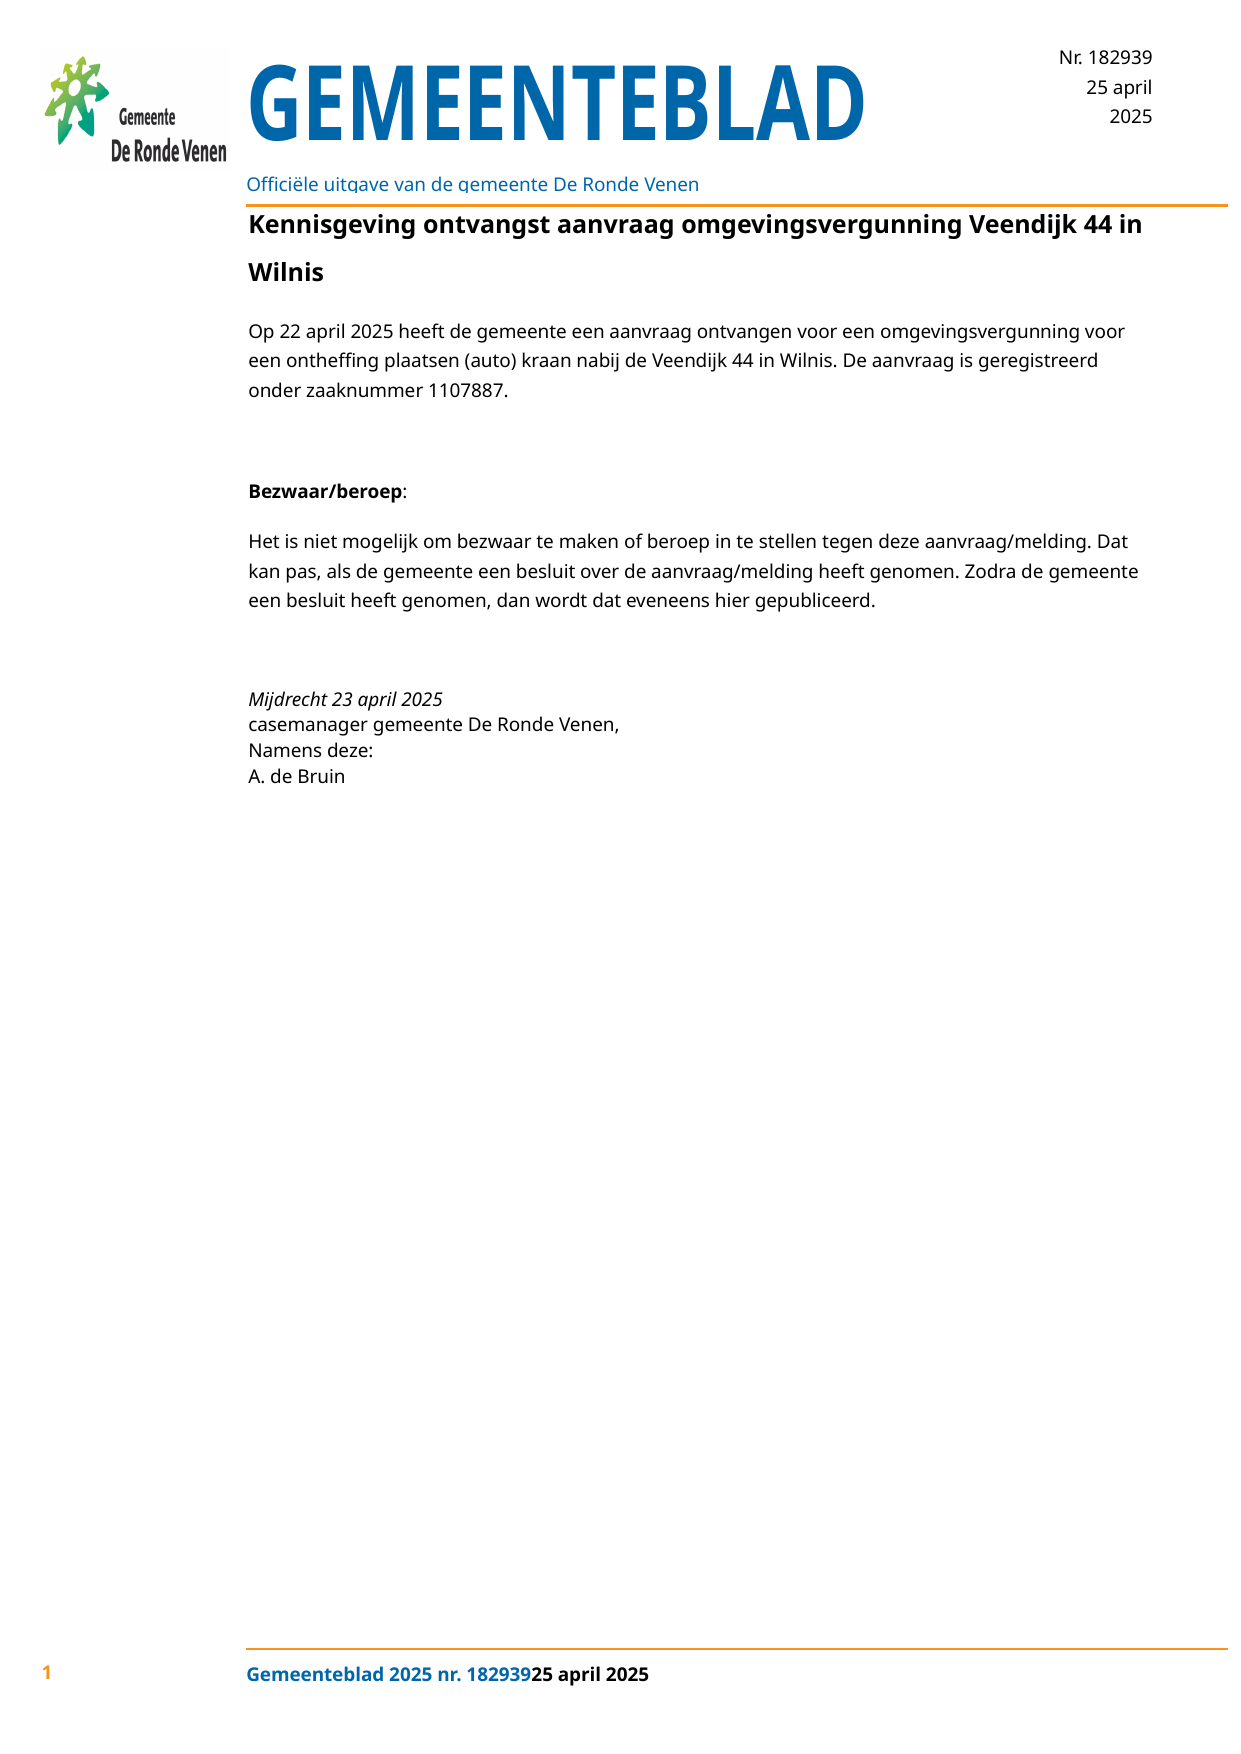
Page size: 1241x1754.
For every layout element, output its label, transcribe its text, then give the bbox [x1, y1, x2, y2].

text Kennisgeving ontvangst aanvraag omgevingsvergunning Veendijk 44 in Wilnis [248, 207, 1152, 288]
picture [41, 47, 231, 172]
text Namens deze: [248, 737, 1152, 763]
text Mijdrecht 23 april 2025 [248, 686, 1152, 711]
text A. de Bruin [248, 763, 1152, 789]
text Op 22 april 2025 heeft de gemeente een aanvraag ontvangen voor een omgevingsvergunning voor een ontheffing plaatsen (auto) kraan nabij de Veendijk 44 in Wilnis. De aanvraag is geregistreerd onder zaaknummer 1107887. [248, 318, 1152, 403]
text casemanager gemeente De Ronde Venen, [248, 711, 1152, 737]
text Bezwaar/beroep: [248, 478, 1152, 504]
text Het is niet mogelijk om bezwaar te maken of beroep in te stellen tegen deze aanvraag/melding. Dat kan pas, als de gemeente een besluit over de aanvraag/melding heeft genomen. Zodra de gemeente een besluit heeft genomen, dan wordt dat eveneens hier gepubliceerd. [248, 528, 1152, 613]
